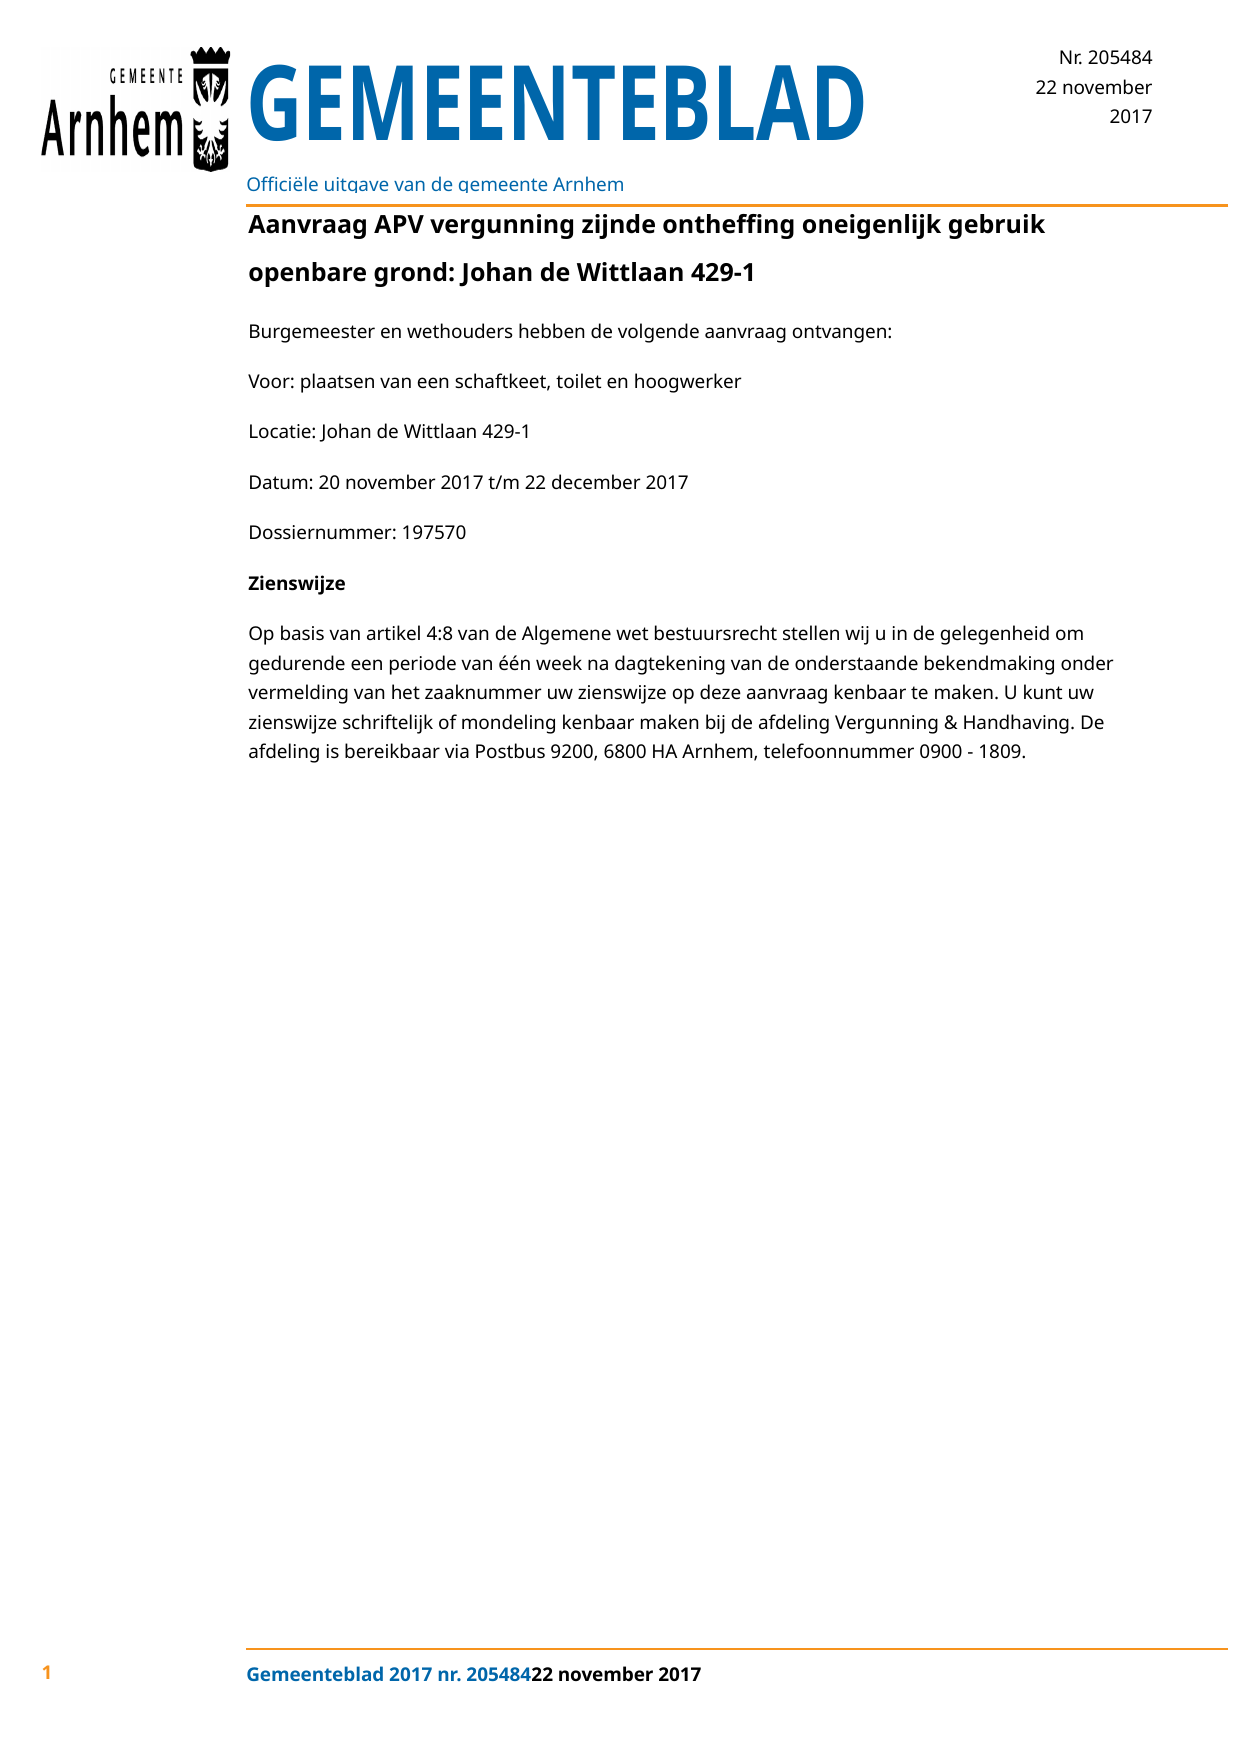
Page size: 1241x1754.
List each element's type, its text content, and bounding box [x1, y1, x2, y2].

text Op basis van artikel 4:8 van de Algemene wet bestuursrecht stellen wij u in de gelegenheid om gedurende een periode van één week na dagtekening van de onderstaande bekendmaking onder vermelding van het zaaknummer uw zienswijze op deze aanvraag kenbaar te maken. U kunt uw zienswijze schriftelijk of mondeling kenbaar maken bij de afdeling Vergunning & Handhaving. De afdeling is bereikbaar via Postbus 9200, 6800 HA Arnhem, telefoonnummer 0900 - 1809. [248, 620, 1152, 764]
text Aanvraag APV vergunning zijnde ontheffing oneigenlijk gebruik openbare grond: Johan de Wittlaan 429-1 [248, 207, 1152, 288]
text Dossiernummer: 197570 [248, 519, 1152, 545]
text Zienswijze [248, 570, 1152, 596]
text Voor: plaatsen van een schaftkeet, toilet en hoogwerker [248, 368, 1152, 394]
text Locatie: Johan de Wittlaan 429-1 [248, 419, 1152, 444]
text Burgemeester en wethouders hebben de volgende aanvraag ontvangen: [248, 318, 1152, 344]
text Datum: 20 november 2017 t/m 22 december 2017 [248, 469, 1152, 495]
picture [41, 47, 231, 172]
